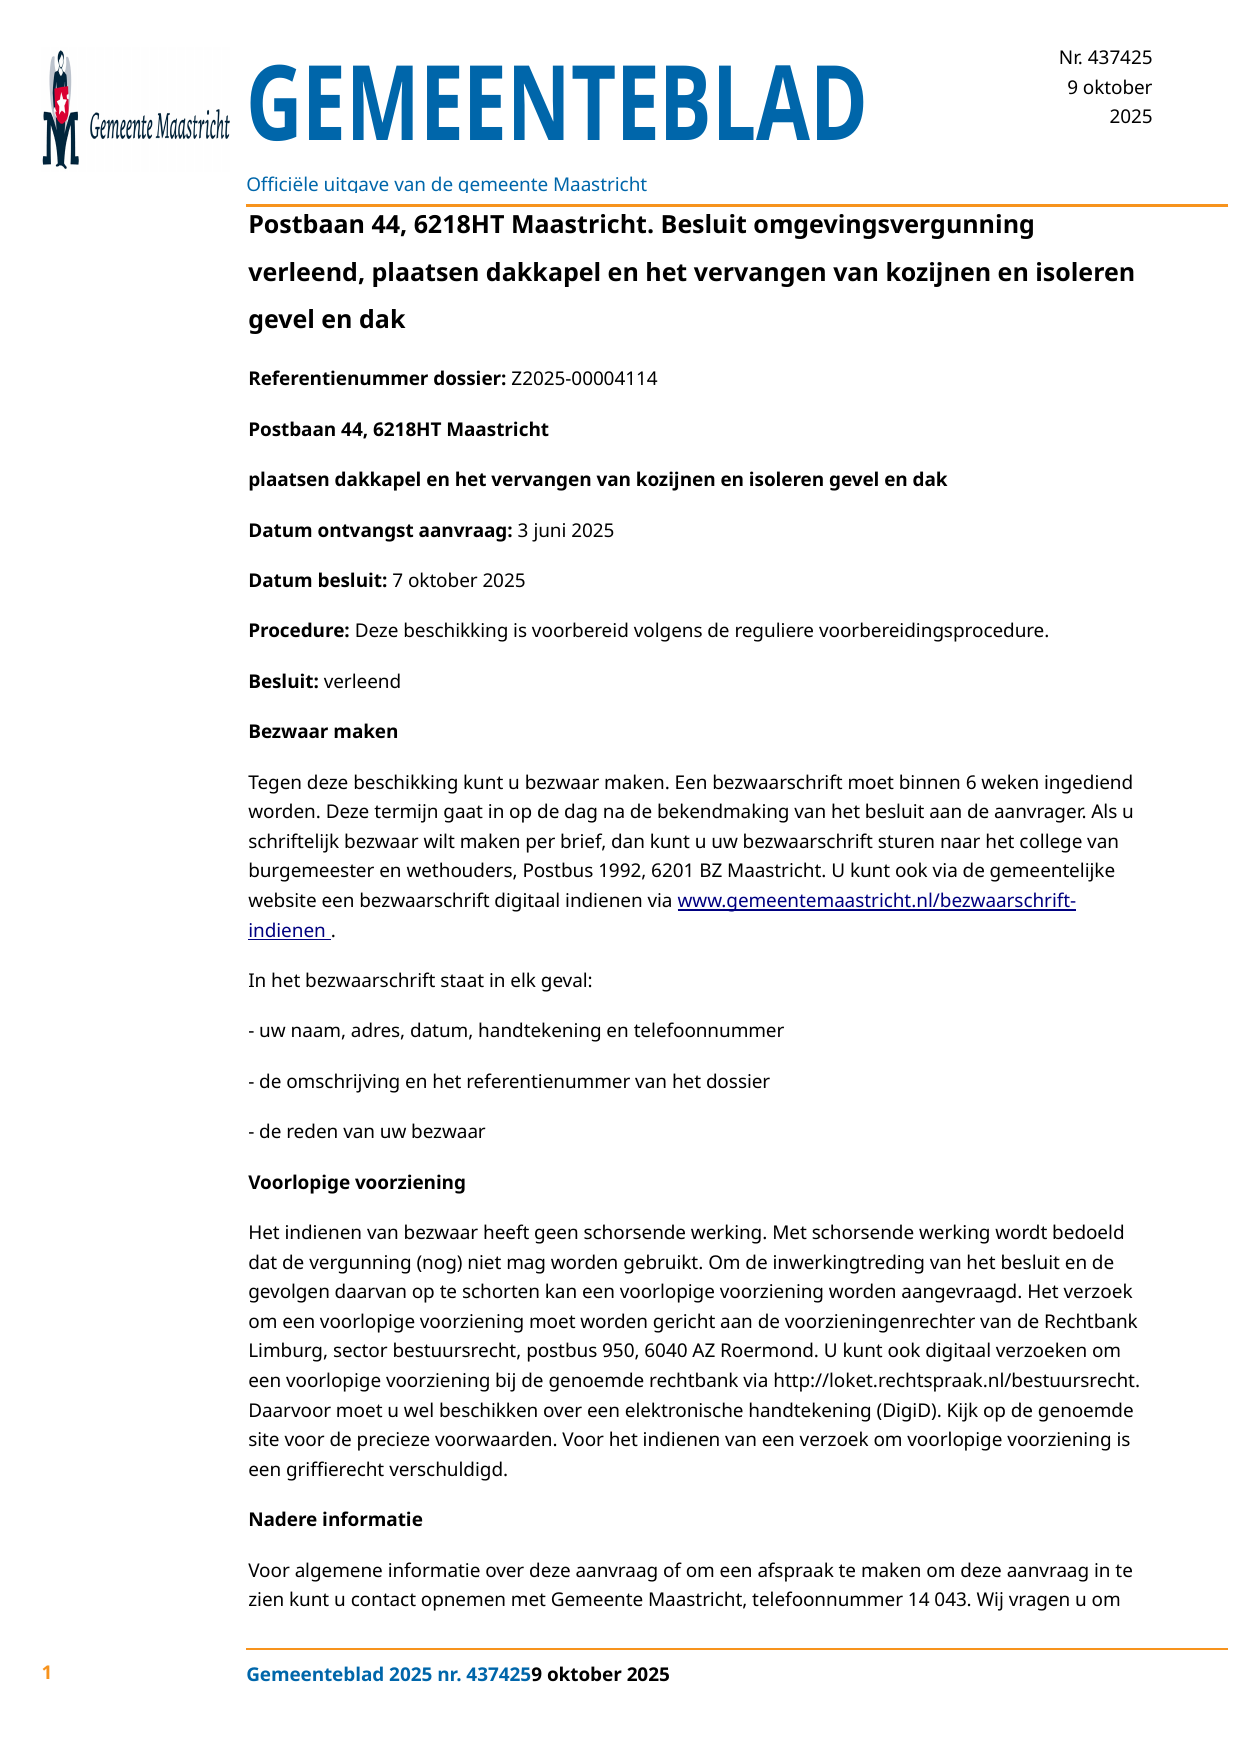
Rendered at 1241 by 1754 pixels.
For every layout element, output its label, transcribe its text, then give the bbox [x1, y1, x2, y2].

text Tegen deze beschikking kunt u bezwaar maken. Een bezwaarschrift moet binnen 6 weken ingediend worden. Deze termijn gaat in op de dag na de bekendmaking van het besluit aan de aanvrager. Als u schriftelijk bezwaar wilt maken per brief, dan kunt u uw bezwaarschrift sturen naar het college van burgemeester en wethouders, Postbus 1992, 6201 BZ Maastricht. U kunt ook via de gemeentelijke website een bezwaarschrift digitaal indienen via www.gemeentemaastricht.nl/bezwaarschrift-indienen . [248, 769, 1152, 942]
text Datum besluit: 7 oktober 2025 [248, 567, 1152, 593]
text Procedure: Deze beschikking is voorbereid volgens de reguliere voorbereidingsprocedure. [248, 618, 1152, 643]
text - uw naam, adres, datum, handtekening en telefoonnummer [248, 1018, 1152, 1043]
text Bezwaar maken [248, 718, 1152, 744]
text Nadere informatie [248, 1506, 1152, 1532]
text Referentienummer dossier: Z2025-00004114 [248, 366, 1152, 391]
text - de omschrijving en het referentienummer van het dossier [248, 1068, 1152, 1094]
text Voorlopige voorziening [248, 1169, 1152, 1194]
text - de reden van uw bezwaar [248, 1118, 1152, 1144]
text Postbaan 44, 6218HT Maastricht [248, 416, 1152, 442]
text Het indienen van bezwaar heeft geen schorsende werking. Met schorsende werking wordt bedoeld dat de vergunning (nog) niet mag worden gebruikt. Om de inwerkingtreding van het besluit en de gevolgen daarvan op te schorten kan een voorlopige voorziening worden aangevraagd. Het verzoek om een voorlopige voorziening moet worden gericht aan de voorzieningenrechter van de Rechtbank Limburg, sector bestuursrecht, postbus 950, 6040 AZ Roermond. U kunt ook digitaal verzoeken om een voorlopige voorziening bij de genoemde rechtbank via http://loket.rechtspraak.nl/bestuursrecht. Daarvoor moet u wel beschikken over een elektronische handtekening (DigiD). Kijk op de genoemde site voor de precieze voorwaarden. Voor het indienen van een verzoek om voorlopige voorziening is een griffierecht verschuldigd. [248, 1219, 1152, 1482]
text plaatsen dakkapel en het vervangen van kozijnen en isoleren gevel en dak [248, 466, 1152, 492]
text Postbaan 44, 6218HT Maastricht. Besluit omgevingsvergunning verleend, plaatsen dakkapel en het vervangen van kozijnen en isoleren gevel en dak [248, 207, 1152, 336]
text Datum ontvangst aanvraag: 3 juni 2025 [248, 517, 1152, 542]
text Besluit: verleend [248, 668, 1152, 694]
picture [41, 47, 231, 172]
text Voor algemene informatie over deze aanvraag of om een afspraak te maken om deze aanvraag in te zien kunt u contact opnemen met Gemeente Maastricht, telefoonnummer 14 043. Wij vragen u om [248, 1557, 1152, 1612]
text In het bezwaarschrift staat in elk geval: [248, 967, 1152, 993]
